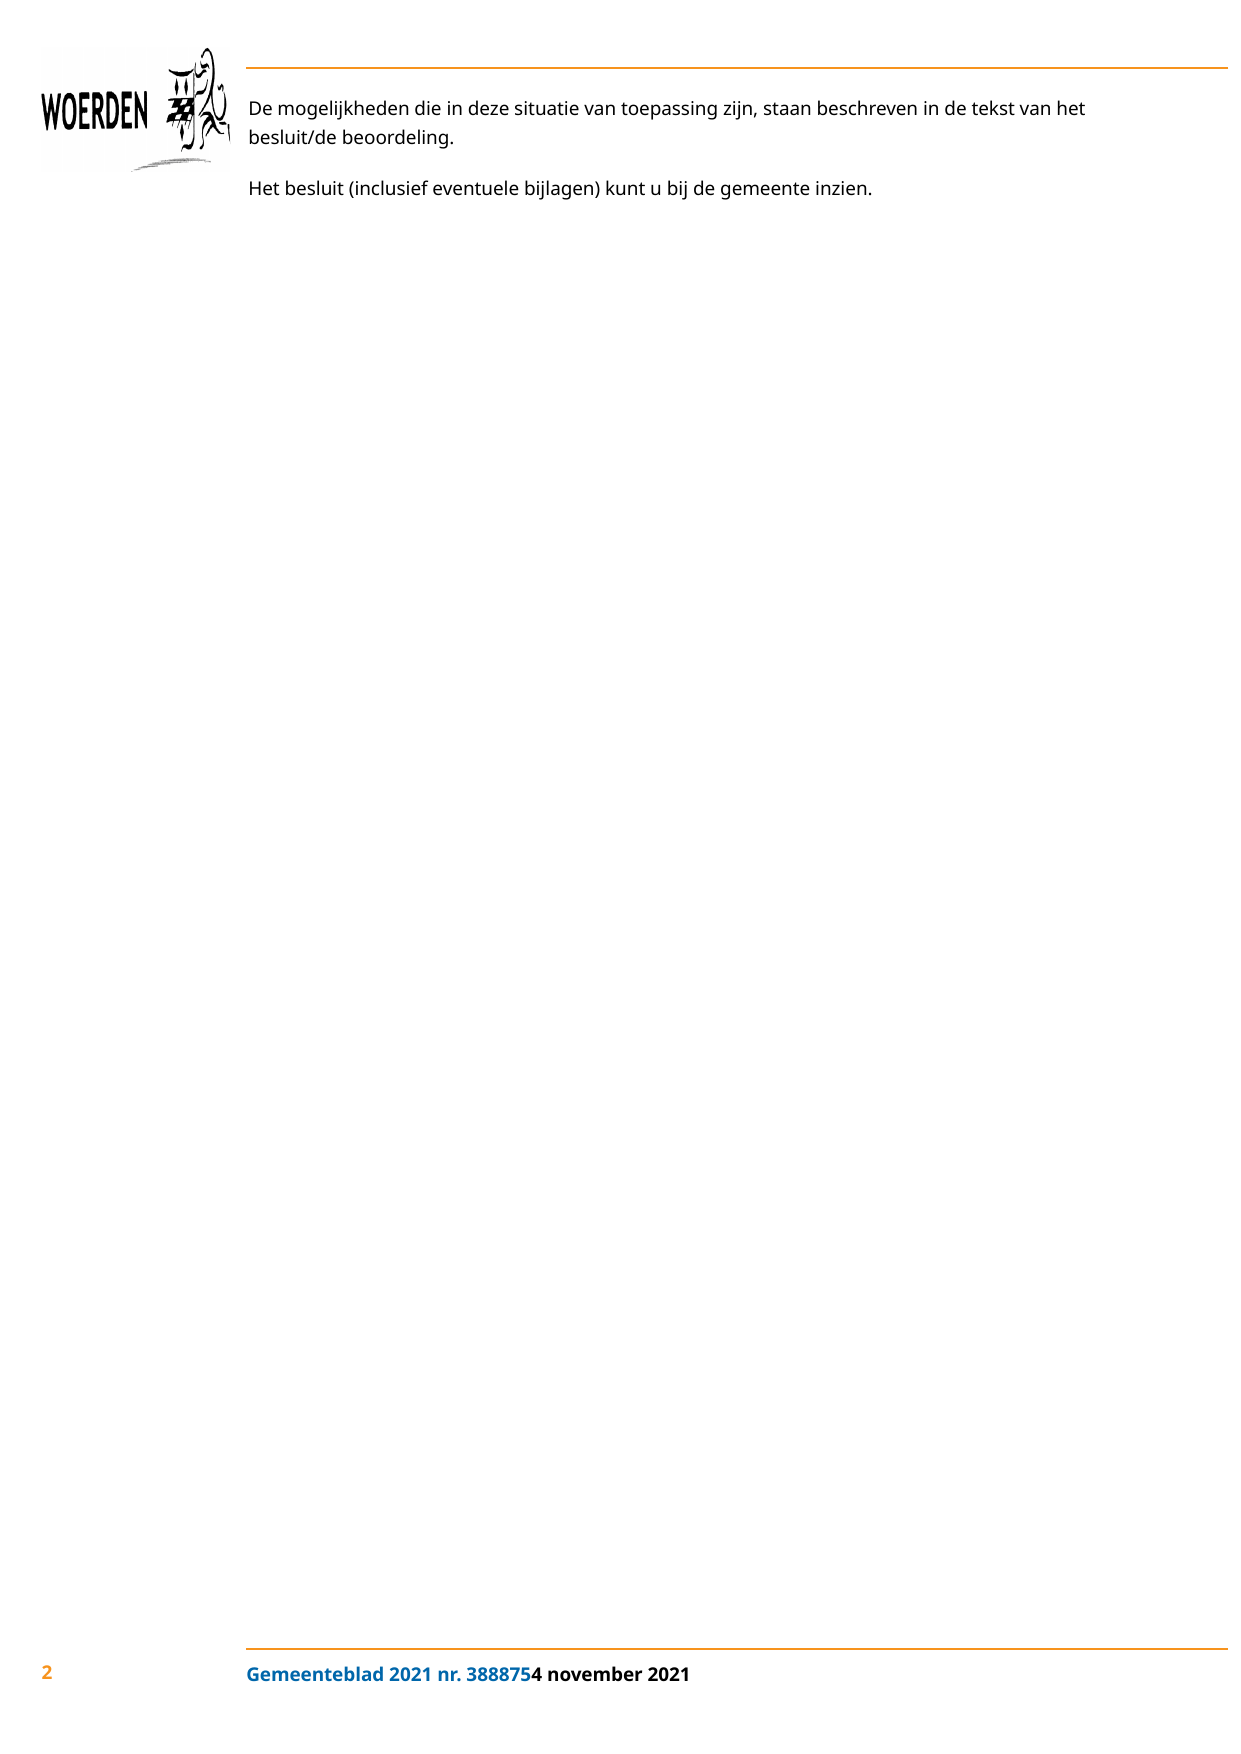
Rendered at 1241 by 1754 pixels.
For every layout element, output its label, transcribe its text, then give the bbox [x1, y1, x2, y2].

text De mogelijkheden die in deze situatie van toepassing zijn, staan beschreven in de tekst van het besluit/de beoordeling. [248, 95, 1152, 150]
picture [41, 47, 231, 172]
text Het besluit (inclusief eventuele bijlagen) kunt u bij de gemeente inzien. [248, 175, 1152, 201]
